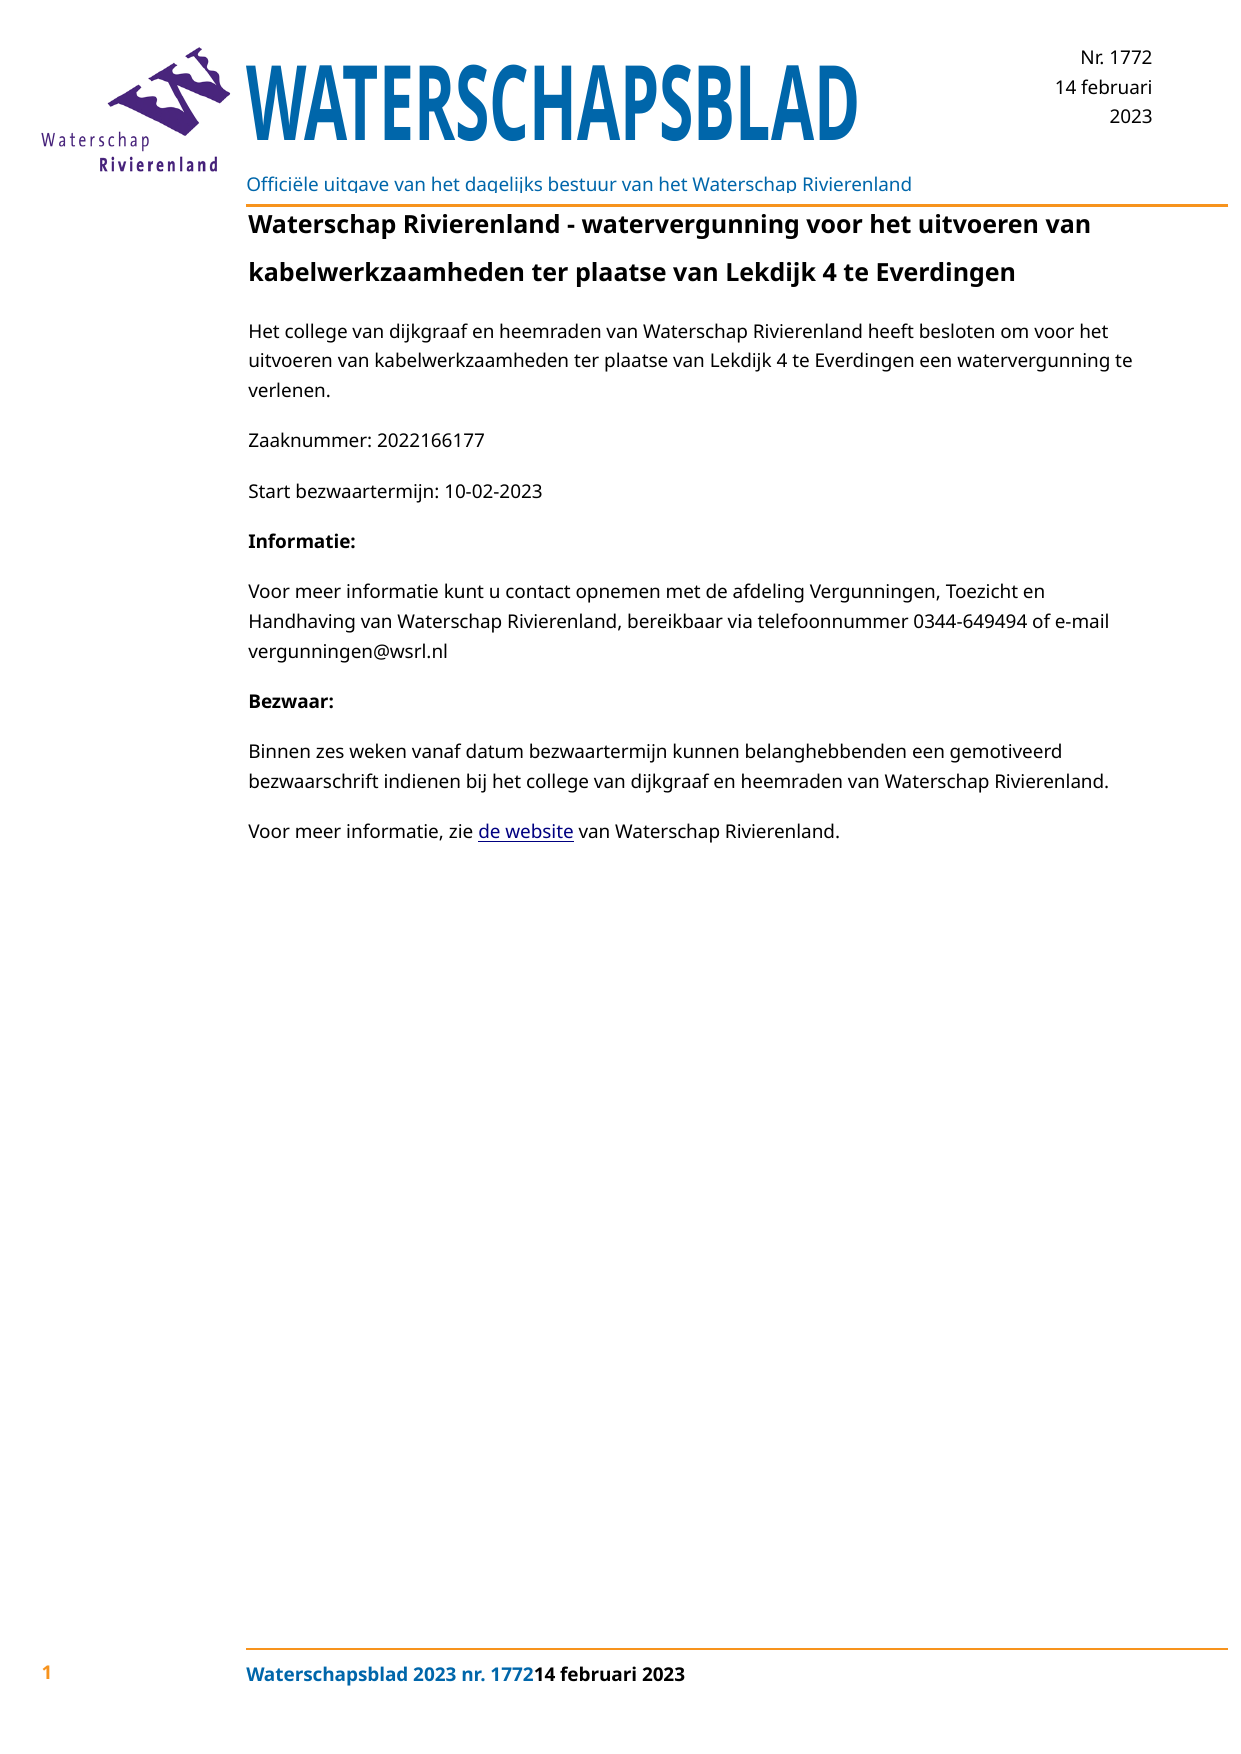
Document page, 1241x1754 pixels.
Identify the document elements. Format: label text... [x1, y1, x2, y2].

text Voor meer informatie kunt u contact opnemen met de afdeling Vergunningen, Toezicht en Handhaving van Waterschap Rivierenland, bereikbaar via telefoonnummer 0344-649494 of e-mail vergunningen@wsrl.nl [248, 579, 1152, 664]
text Zaaknummer: 2022166177 [248, 427, 1152, 453]
text Bezwaar: [248, 688, 1152, 714]
text Voor meer informatie, zie de website van Waterschap Rivierenland. [248, 819, 1152, 844]
picture [41, 47, 231, 172]
text Informatie: [248, 528, 1152, 554]
text Het college van dijkgraaf en heemraden van Waterschap Rivierenland heeft besloten om voor het uitvoeren van kabelwerkzaamheden ter plaatse van Lekdijk 4 te Everdingen een watervergunning te verlenen. [248, 318, 1152, 403]
text Binnen zes weken vanaf datum bezwaartermijn kunnen belanghebbenden een gemotiveerd bezwaarschrift indienen bij het college van dijkgraaf en heemraden van Waterschap Rivierenland. [248, 739, 1152, 794]
text Waterschap Rivierenland - watervergunning voor het uitvoeren van kabelwerkzaamheden ter plaatse van Lekdijk 4 te Everdingen [248, 207, 1152, 288]
text Start bezwaartermijn: 10-02-2023 [248, 478, 1152, 504]
